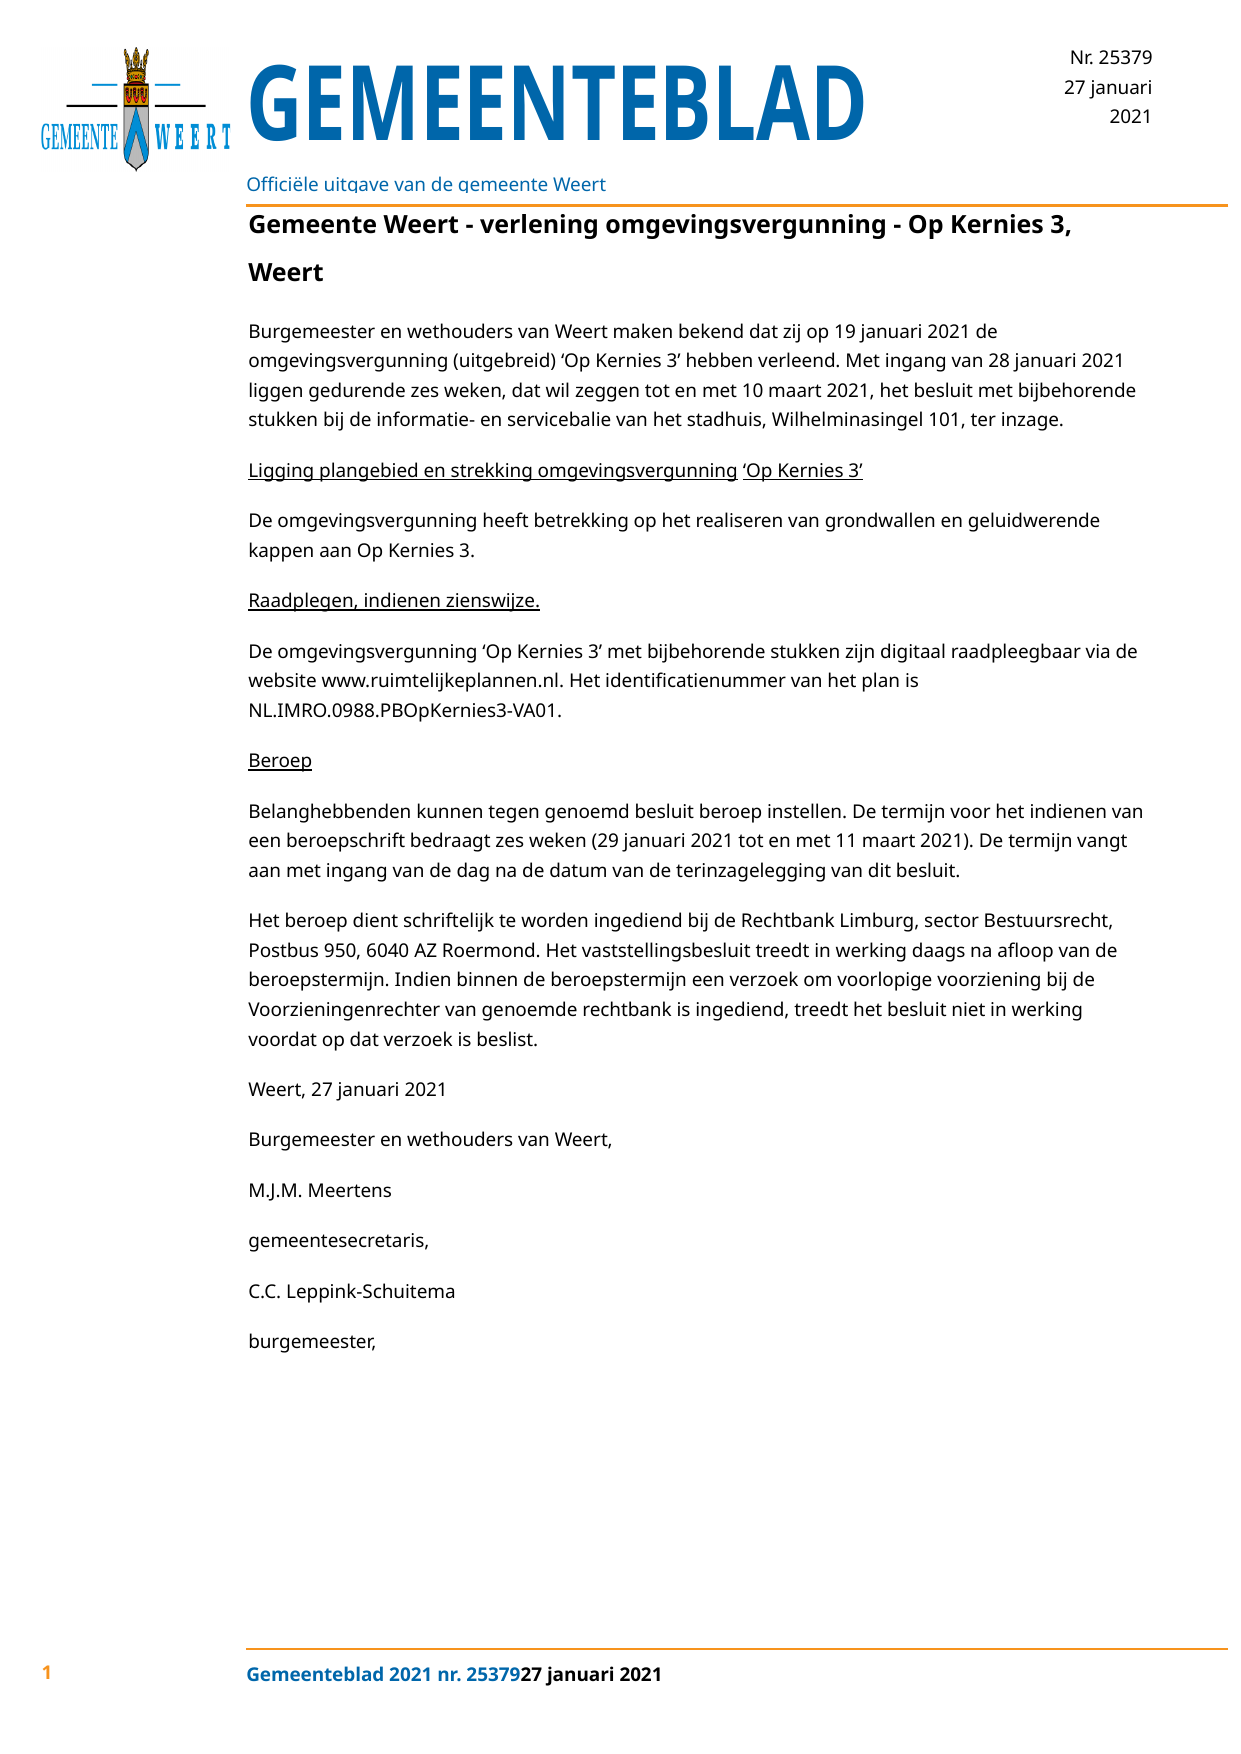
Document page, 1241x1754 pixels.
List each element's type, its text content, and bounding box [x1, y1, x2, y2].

text M.J.M. Meertens [248, 1177, 1152, 1203]
text Beroep [248, 747, 1152, 773]
text De omgevingsvergunning ‘Op Kernies 3’ met bijbehorende stukken zijn digitaal raadpleegbaar via de website www.ruimtelijkeplannen.nl. Het identificatienummer van het plan is NL.IMRO.0988.PBOpKernies3-VA01. [248, 638, 1152, 723]
text Burgemeester en wethouders van Weert maken bekend dat zij op 19 januari 2021 de omgevingsvergunning (uitgebreid) ‘Op Kernies 3’ hebben verleend. Met ingang van 28 januari 2021 liggen gedurende zes weken, dat wil zeggen tot en met 10 maart 2021, het besluit met bijbehorende stukken bij de informatie- en servicebalie van het stadhuis, Wilhelminasingel 101, ter inzage. [248, 318, 1152, 432]
text Belanghebbenden kunnen tegen genoemd besluit beroep instellen. De termijn voor het indienen van een beroepschrift bedraagt zes weken (29 januari 2021 tot en met 11 maart 2021). De termijn vangt aan met ingang van de dag na de datum van de terinzagelegging van dit besluit. [248, 798, 1152, 883]
text Gemeente Weert - verlening omgevingsvergunning - Op Kernies 3, Weert [248, 207, 1152, 288]
text Het beroep dient schriftelijk te worden ingediend bij de Rechtbank Limburg, sector Bestuursrecht, Post­bus 950, 6040 AZ Roermond. Het vaststellingsbesluit treedt in werking daags na afloop van de beroepstermijn. Indien binnen de beroepstermijn een verzoek om voorlopige voorziening bij de Voorzieningenrechter van genoemde rechtbank is ingediend, treedt het besluit niet in werking voordat op dat verzoek is beslist. [248, 907, 1152, 1052]
text De omgevingsvergunning heeft betrekking op het realiseren van grondwallen en geluidwerende kappen aan Op Kernies 3. [248, 507, 1152, 563]
text gemeentesecretaris, [248, 1227, 1152, 1253]
text burgemeester, [248, 1328, 1152, 1354]
picture [41, 47, 231, 172]
text Ligging plangebied en strekking omgevingsvergunning ‘Op Kernies 3’ [248, 457, 1152, 483]
text Burgemeester en wethouders van Weert, [248, 1127, 1152, 1152]
text Weert, 27 januari 2021 [248, 1076, 1152, 1102]
text C.C. Leppink-Schuitema [248, 1278, 1152, 1304]
text Raadplegen, indienen zienswijze. [248, 587, 1152, 613]
